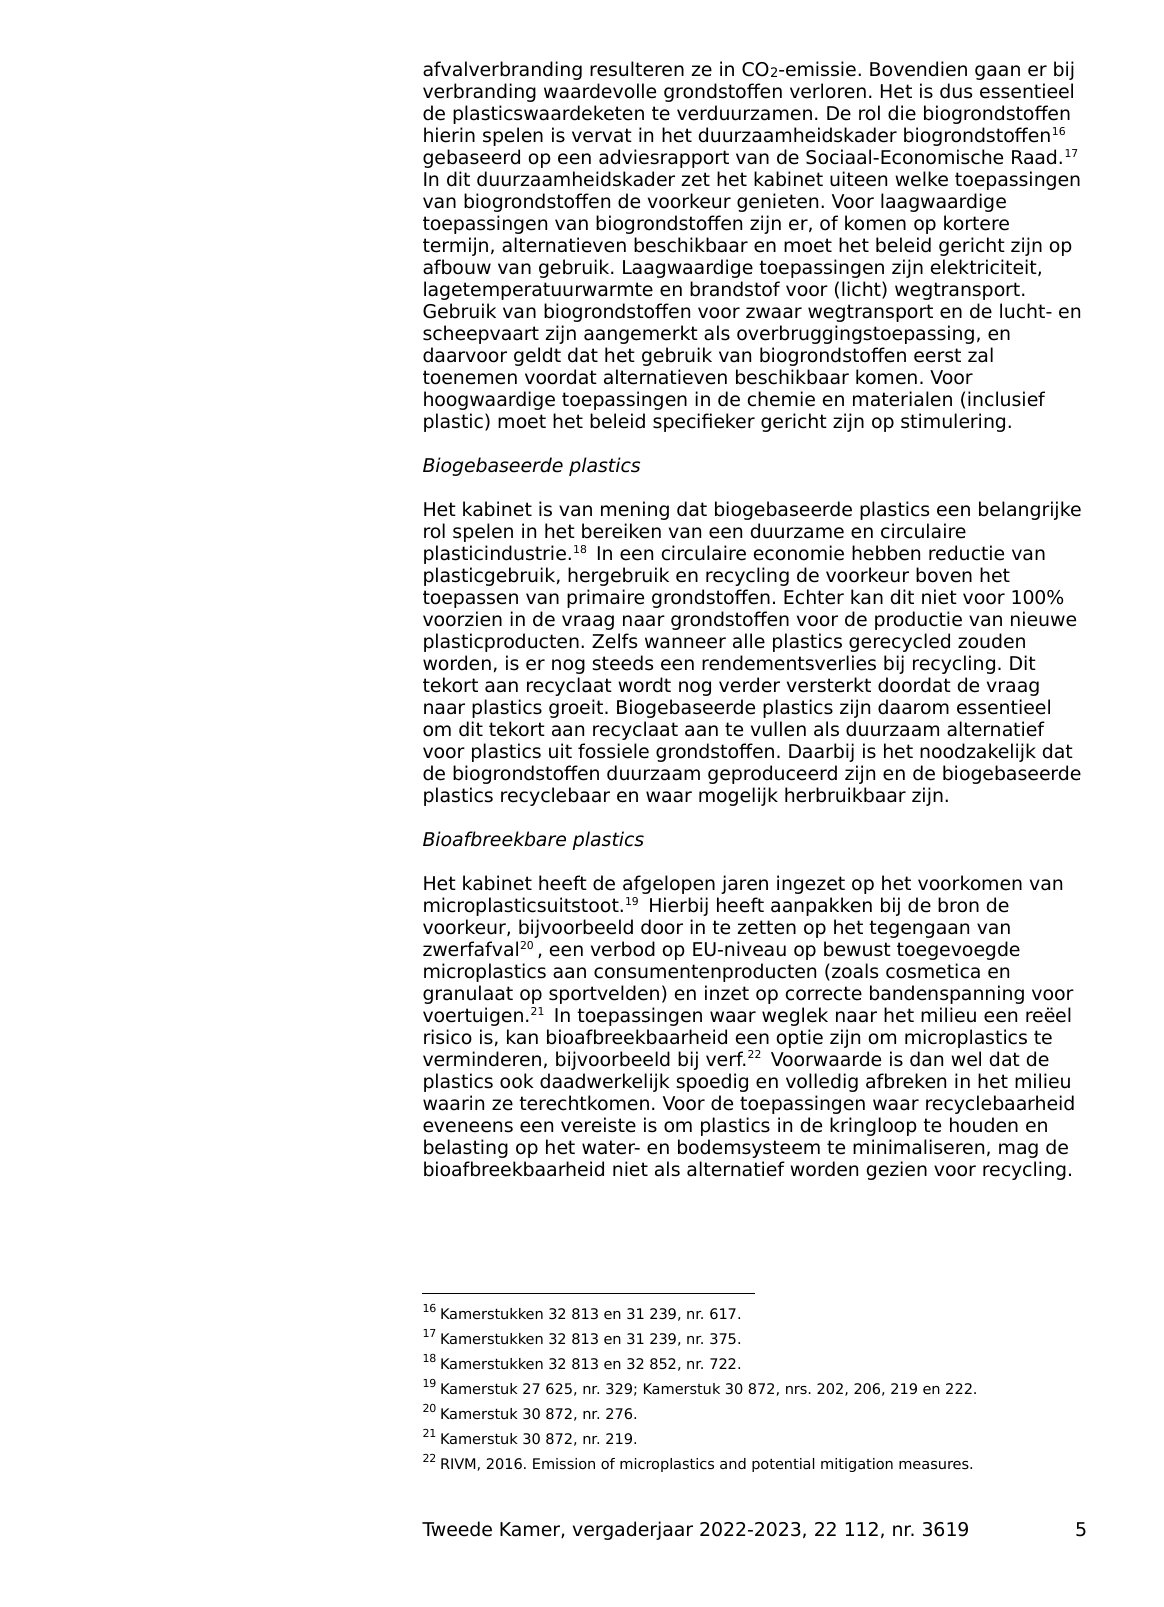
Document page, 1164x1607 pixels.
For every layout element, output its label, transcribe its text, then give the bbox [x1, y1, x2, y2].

text Het kabinet heeft de afgelopen jaren ingezet op het voorkomen van microplasticsuitstoot. Hierbij heeft aanpakken bij de bron de voorkeur, bijvoorbeeld door in te zetten op het tegengaan van zwerfafval, een verbod op EU-niveau op bewust toegevoegde microplastics aan consumentenproducten (zoals cosmetica en granulaat op sportvelden) en inzet op correcte bandenspanning voor voertuigen. In toepassingen waar weglek naar het milieu een reëel risico is, kan bioafbreekbaarheid een optie zijn om microplastics te verminderen, bijvoorbeeld bij verf. Voorwaarde is dan wel dat de plastics ook daadwerkelijk spoedig en volledig afbreken in het milieu waarin ze terechtkomen. Voor de toepassingen waar recyclebaarheid eveneens een vereiste is om plastics in de kringloop te houden en belasting op het water- en bodemsysteem te minimaliseren, mag de bioafbreekbaarheid niet als alternatief worden gezien voor recycling. [422, 873, 1087, 1181]
subtitle Bioafbreekbare plastics [422, 829, 1087, 851]
text Kamerstukken 32 813 en 31 239, nr. 617. [422, 1302, 1087, 1324]
text Het kabinet is van mening dat biogebaseerde plastics een belangrijke rol spelen in het bereiken van een duurzame en circulaire plasticindustrie. In een circulaire economie hebben reductie van plasticgebruik, hergebruik en recycling de voorkeur boven het toepassen van primaire grondstoffen. Echter kan dit niet voor 100% voorzien in de vraag naar grondstoffen voor de productie van nieuwe plasticproducten. Zelfs wanneer alle plastics gerecycled zouden worden, is er nog steeds een rendementsverlies bij recycling. Dit tekort aan recyclaat wordt nog verder versterkt doordat de vraag naar plastics groeit. Biogebaseerde plastics zijn daarom essentieel om dit tekort aan recyclaat aan te vullen als duurzaam alternatief voor plastics uit fossiele grondstoffen. Daarbij is het noodzakelijk dat de biogrondstoffen duurzaam geproduceerd zijn en de biogebaseerde plastics recyclebaar en waar mogelijk herbruikbaar zijn. [422, 499, 1087, 807]
text RIVM, 2016. Emission of microplastics and potential mitigation measures. [422, 1452, 1087, 1474]
text afvalverbranding resulteren ze in CO2-emissie. Bovendien gaan er bij verbranding waardevolle grondstoffen verloren. Het is dus essentieel de plasticswaardeketen te verduurzamen. De rol die biogrondstoffen hierin spelen is vervat in het duurzaamheidskader biogrondstoffen gebaseerd op een adviesrapport van de Sociaal-Economische Raad. In dit duurzaamheidskader zet het kabinet uiteen welke toepassingen van biogrondstoffen de voorkeur genieten. Voor laagwaardige toepassingen van biogrondstoffen zijn er, of komen op kortere termijn, alternatieven beschikbaar en moet het beleid gericht zijn op afbouw van gebruik. Laagwaardige toepassingen zijn elektriciteit, lagetemperatuurwarmte en brandstof voor (licht) wegtransport. Gebruik van biogrondstoffen voor zwaar wegtransport en de lucht- en scheepvaart zijn aangemerkt als overbruggingstoepassing, en daarvoor geldt dat het gebruik van biogrondstoffen eerst zal toenemen voordat alternatieven beschikbaar komen. Voor hoogwaardige toepassingen in de chemie en materialen (inclusief plastic) moet het beleid specifieker gericht zijn op stimulering. [422, 59, 1087, 433]
subtitle Biogebaseerde plastics [422, 455, 1087, 477]
text Kamerstuk 30 872, nr. 219. [422, 1427, 1087, 1449]
text Kamerstukken 32 813 en 32 852, nr. 722. [422, 1352, 1087, 1374]
text Kamerstuk 30 872, nr. 276. [422, 1402, 1087, 1424]
text Kamerstuk 27 625, nr. 329; Kamerstuk 30 872, nrs. 202, 206, 219 en 222. [422, 1377, 1087, 1399]
text Kamerstukken 32 813 en 31 239, nr. 375. [422, 1327, 1087, 1349]
